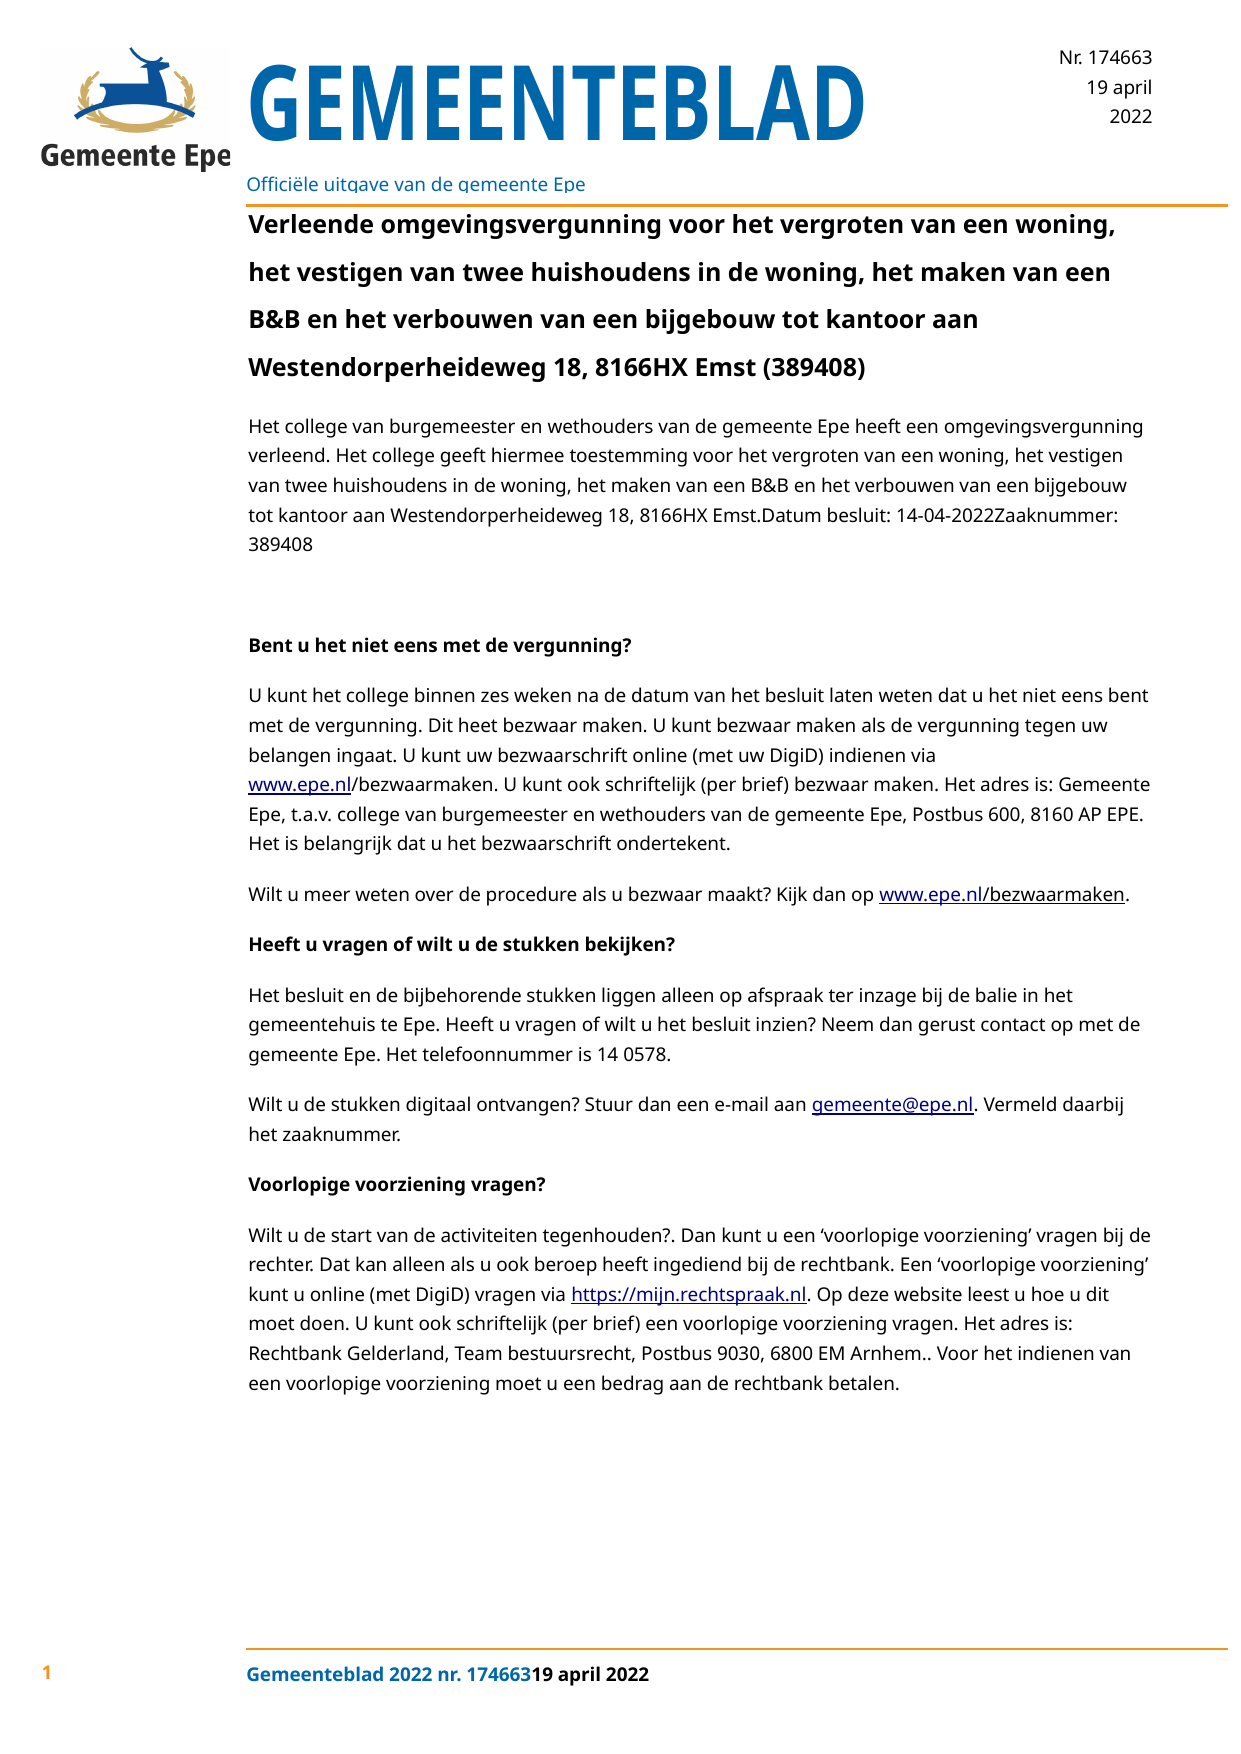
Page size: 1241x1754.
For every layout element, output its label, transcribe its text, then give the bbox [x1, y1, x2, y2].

picture [41, 47, 231, 172]
text Voorlopige voorziening vragen? [248, 1171, 1152, 1197]
text Wilt u de stukken digitaal ontvangen? Stuur dan een e-mail aan gemeente@epe.nl. Vermeld daarbij het zaaknummer. [248, 1091, 1152, 1147]
text Heeft u vragen of wilt u de stukken bekijken? [248, 931, 1152, 957]
text Het besluit en de bijbehorende stukken liggen alleen op afspraak ter inzage bij de balie in het gemeentehuis te Epe. Heeft u vragen of wilt u het besluit inzien? Neem dan gerust contact op met de gemeente Epe. Het telefoonnummer is 14 0578. [248, 982, 1152, 1067]
text Verleende omgevingsvergunning voor het vergroten van een woning, het vestigen van twee huishoudens in de woning, het maken van een B&B en het verbouwen van een bijgebouw tot kantoor aan Westendorperheideweg 18, 8166HX Emst (389408) [248, 207, 1152, 384]
text Wilt u de start van de activiteiten tegenhouden?. Dan kunt u een ‘voorlopige voorziening’ vragen bij de rechter. Dat kan alleen als u ook beroep heeft ingediend bij de rechtbank. Een ‘voorlopige voorziening’ kunt u online (met DigiD) vragen via https://mijn.rechtspraak.nl. Op deze website leest u hoe u dit moet doen. U kunt ook schriftelijk (per brief) een voorlopige voorziening vragen. Het adres is: Rechtbank Gelderland, Team bestuursrecht, Postbus 9030, 6800 EM Arnhem.. Voor het indienen van een voorlopige voorziening moet u een bedrag aan de rechtbank betalen. [248, 1222, 1152, 1396]
text U kunt het college binnen zes weken na de datum van het besluit laten weten dat u het niet eens bent met de vergunning. Dit heet bezwaar maken. U kunt bezwaar maken als de vergunning tegen uw belangen ingaat. U kunt uw bezwaarschrift online (met uw DigiD) indienen via www.epe.nl/bezwaarmaken. U kunt ook schriftelijk (per brief) bezwaar maken. Het adres is: Gemeente Epe, t.a.v. college van burgemeester en wethouders van de gemeente Epe, Postbus 600, 8160 AP EPE. Het is belangrijk dat u het bezwaarschrift ondertekent. [248, 683, 1152, 856]
text Het college van burgemeester en wethouders van de gemeente Epe heeft een omgevingsvergunning verleend. Het college geeft hiermee toestemming voor het vergroten van een woning, het vestigen van twee huishoudens in de woning, het maken van een B&B en het verbouwen van een bijgebouw tot kantoor aan Westendorperheideweg 18, 8166HX Emst.Datum besluit: 14-04-2022Zaaknummer: 389408 [248, 413, 1152, 557]
text Wilt u meer weten over de procedure als u bezwaar maakt? Kijk dan op www.epe.nl/bezwaarmaken. [248, 881, 1152, 907]
text Bent u het niet eens met de vergunning? [248, 632, 1152, 658]
